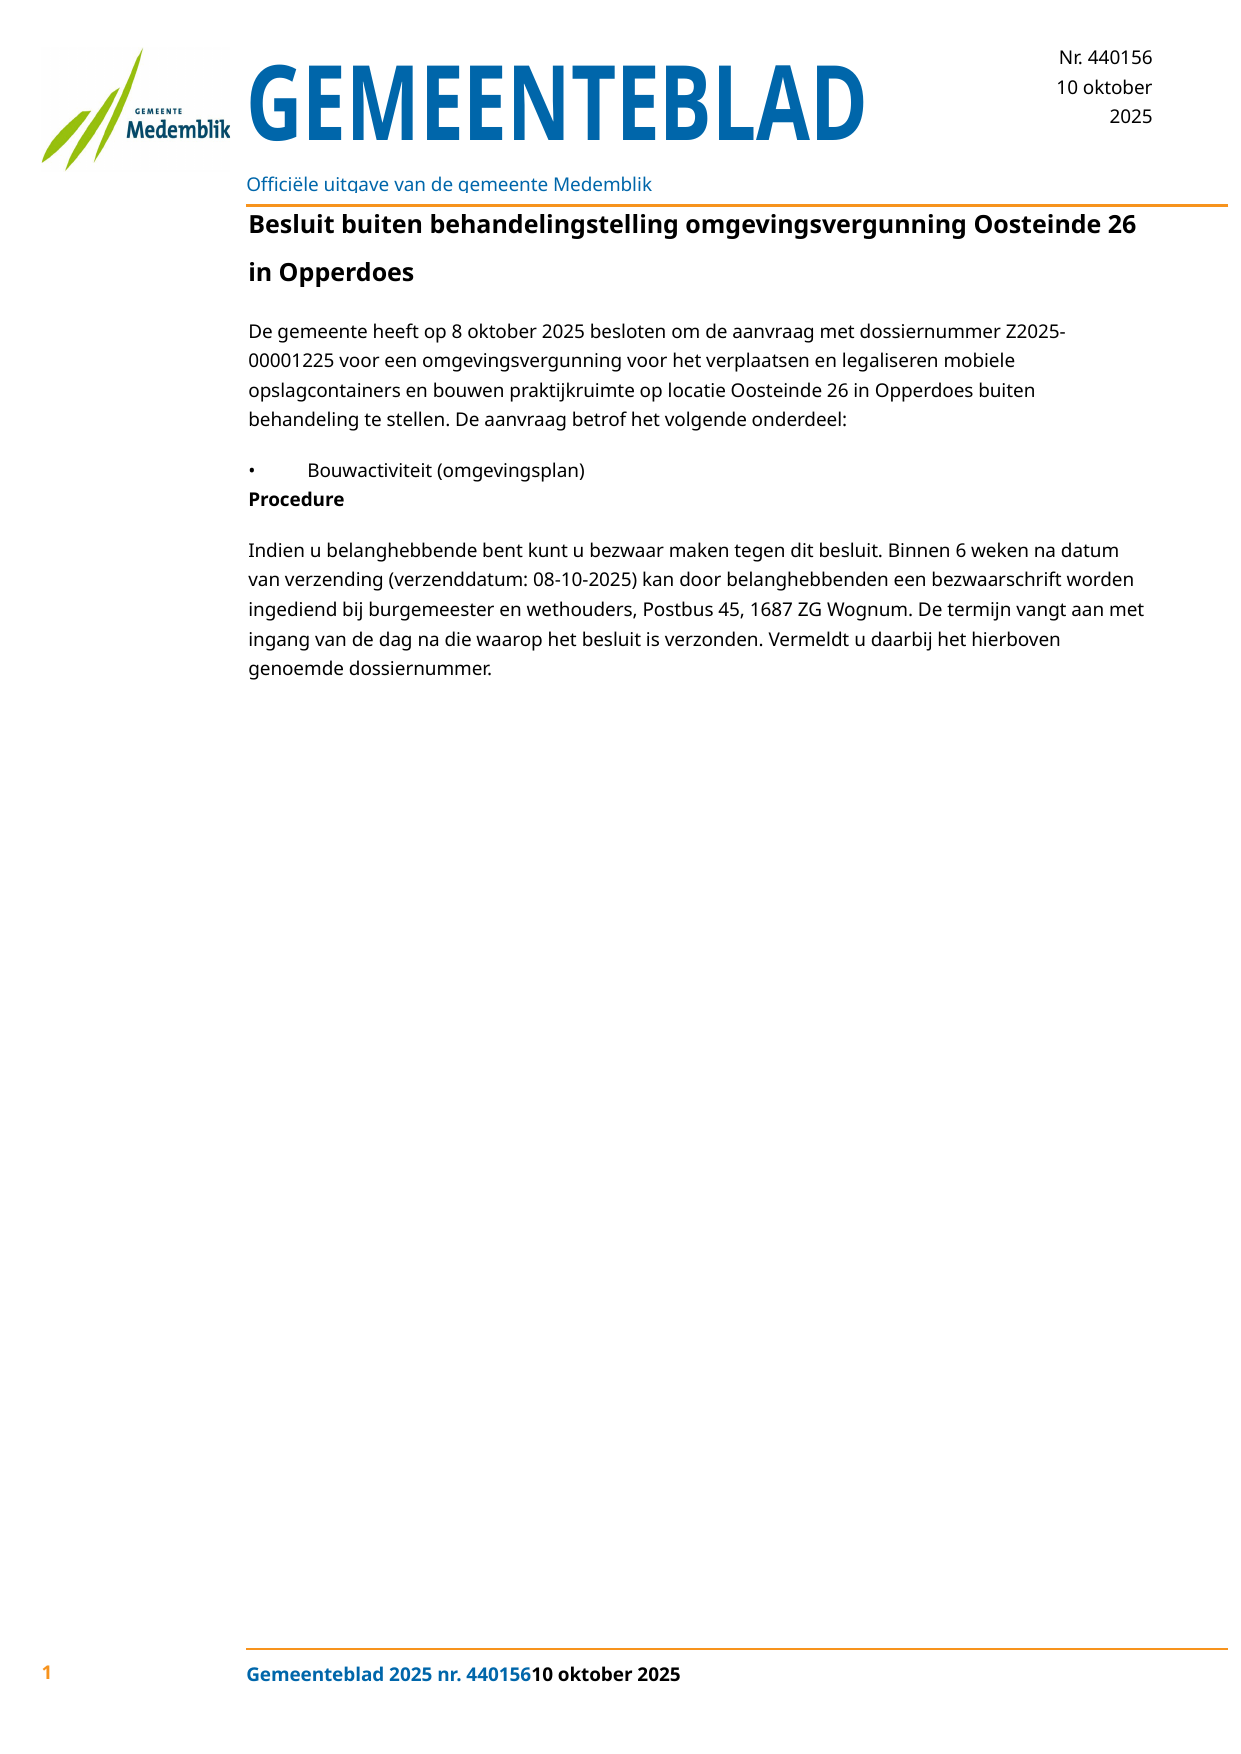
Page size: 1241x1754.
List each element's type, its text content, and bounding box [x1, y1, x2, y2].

list Bouwactiviteit (omgevingsplan) [248, 457, 1152, 483]
text Besluit buiten behandelingstelling omgevingsvergunning Oosteinde 26 in Opperdoes [248, 207, 1152, 288]
text Indien u belanghebbende bent kunt u bezwaar maken tegen dit besluit. Binnen 6 weken na datum van verzending (verzenddatum: 08-10-2025) kan door belanghebbenden een bezwaarschrift worden ingediend bij burgemeester en wethouders, Postbus 45, 1687 ZG Wognum. De termijn vangt aan met ingang van de dag na die waarop het besluit is verzonden. Vermeldt u daarbij het hierboven genoemde dossiernummer. [248, 537, 1152, 681]
picture [41, 47, 231, 172]
text De gemeente heeft op 8 oktober 2025 besloten om de aanvraag met dossiernummer Z2025-00001225 voor een omgevingsvergunning voor het verplaatsen en legaliseren mobiele opslagcontainers en bouwen praktijkruimte op locatie Oosteinde 26 in Opperdoes buiten behandeling te stellen. De aanvraag betrof het volgende onderdeel: [248, 318, 1152, 432]
text Procedure [248, 487, 1152, 512]
